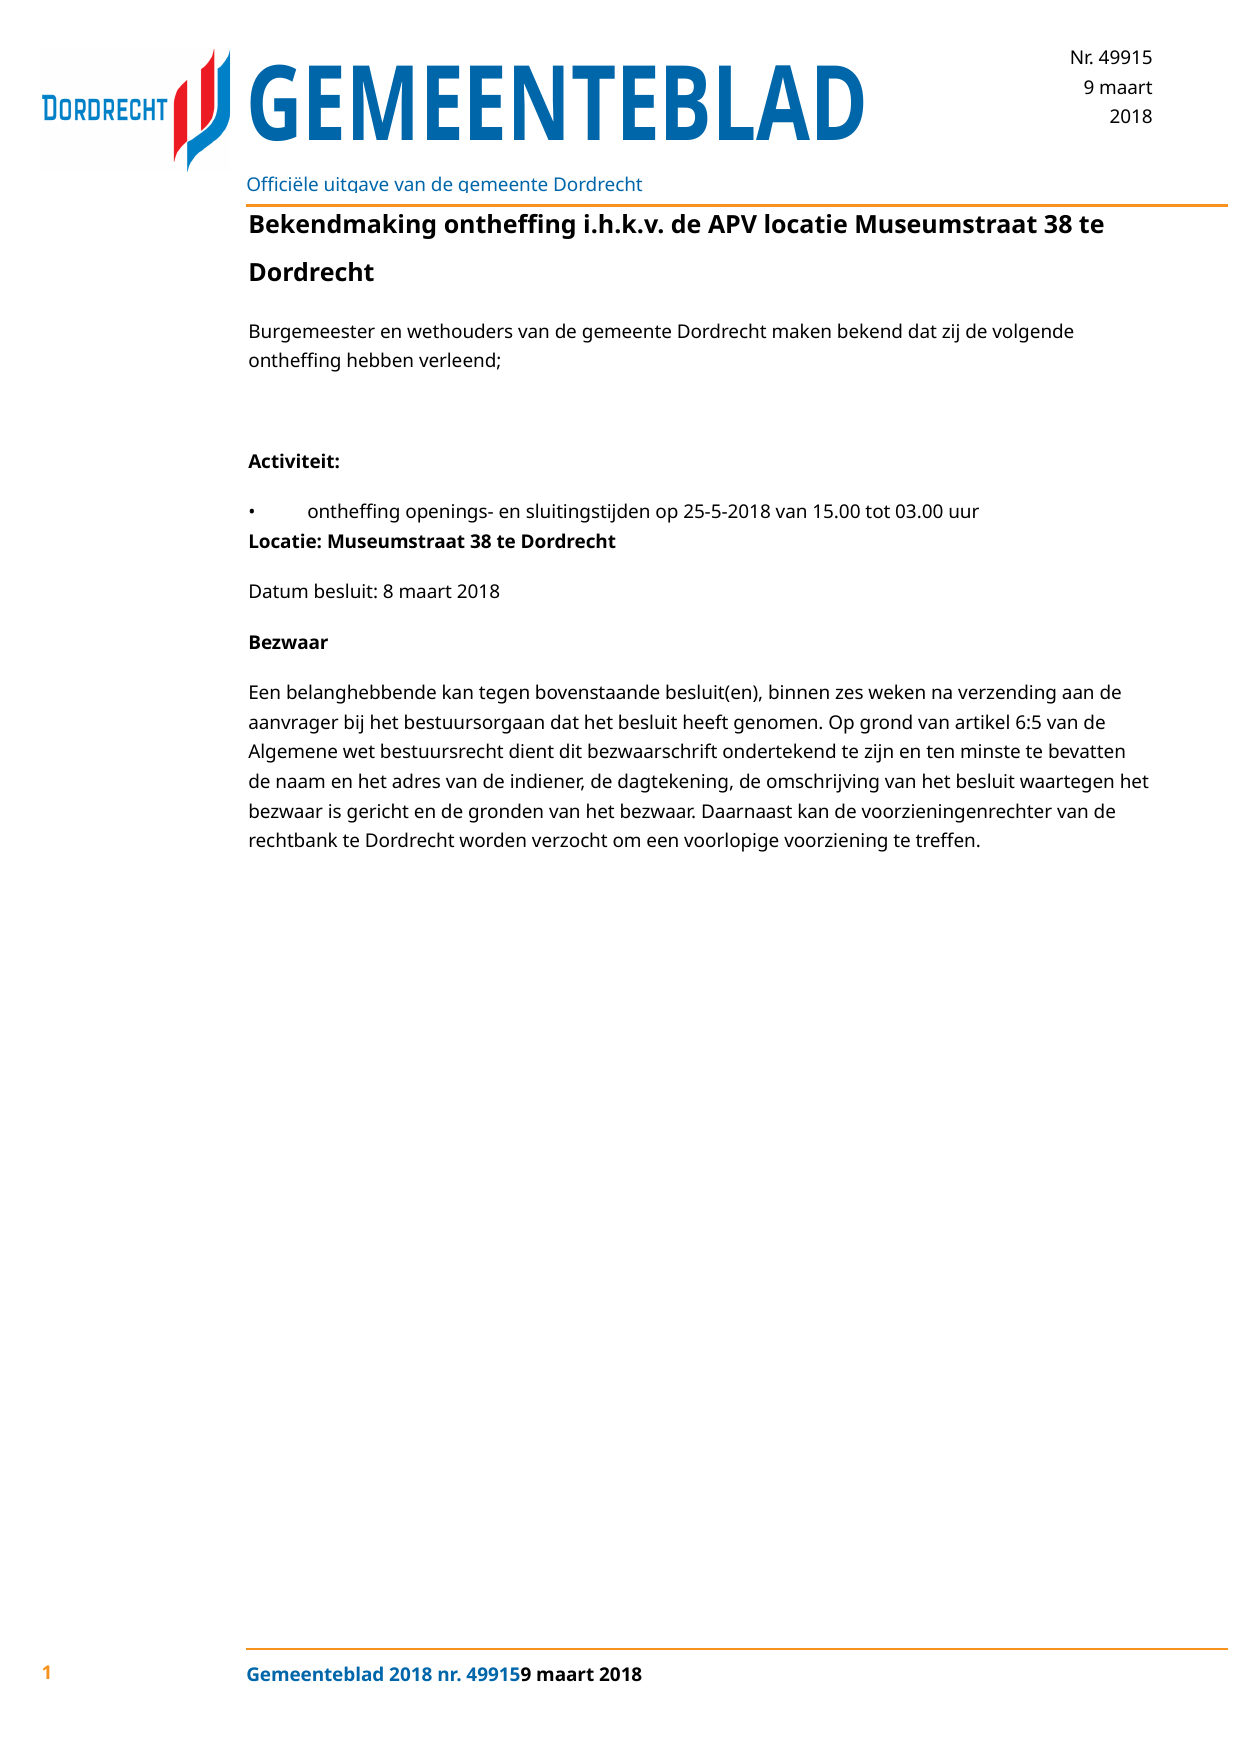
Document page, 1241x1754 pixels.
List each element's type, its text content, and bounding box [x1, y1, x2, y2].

list ontheffing openings- en sluitingstijden op 25-5-2018 van 15.00 tot 03.00 uur [248, 499, 1152, 524]
text Activiteit: [248, 448, 1152, 474]
text Datum besluit: 8 maart 2018 [248, 579, 1152, 604]
text Burgemeester en wethouders van de gemeente Dordrecht maken bekend dat zij de volgende ontheffing hebben verleend; [248, 318, 1152, 373]
text Een belanghebbende kan tegen bovenstaande besluit(en), binnen zes weken na verzending aan de aanvrager bij het bestuursorgaan dat het besluit heeft genomen. Op grond van artikel 6:5 van de Algemene wet bestuursrecht dient dit bezwaarschrift ondertekend te zijn en ten minste te bevatten de naam en het adres van de indiener, de dagtekening, de omschrijving van het besluit waartegen het bezwaar is gericht en de gronden van het bezwaar. Daarnaast kan de voorzieningenrechter van de rechtbank te Dordrecht worden verzocht om een voorlopige voorziening te treffen. [248, 679, 1152, 853]
text Locatie: Museumstraat 38 te Dordrecht [248, 528, 1152, 554]
picture [41, 47, 231, 172]
text Bekendmaking ontheffing i.h.k.v. de APV locatie Museumstraat 38 te Dordrecht [248, 207, 1152, 288]
text Bezwaar [248, 629, 1152, 655]
